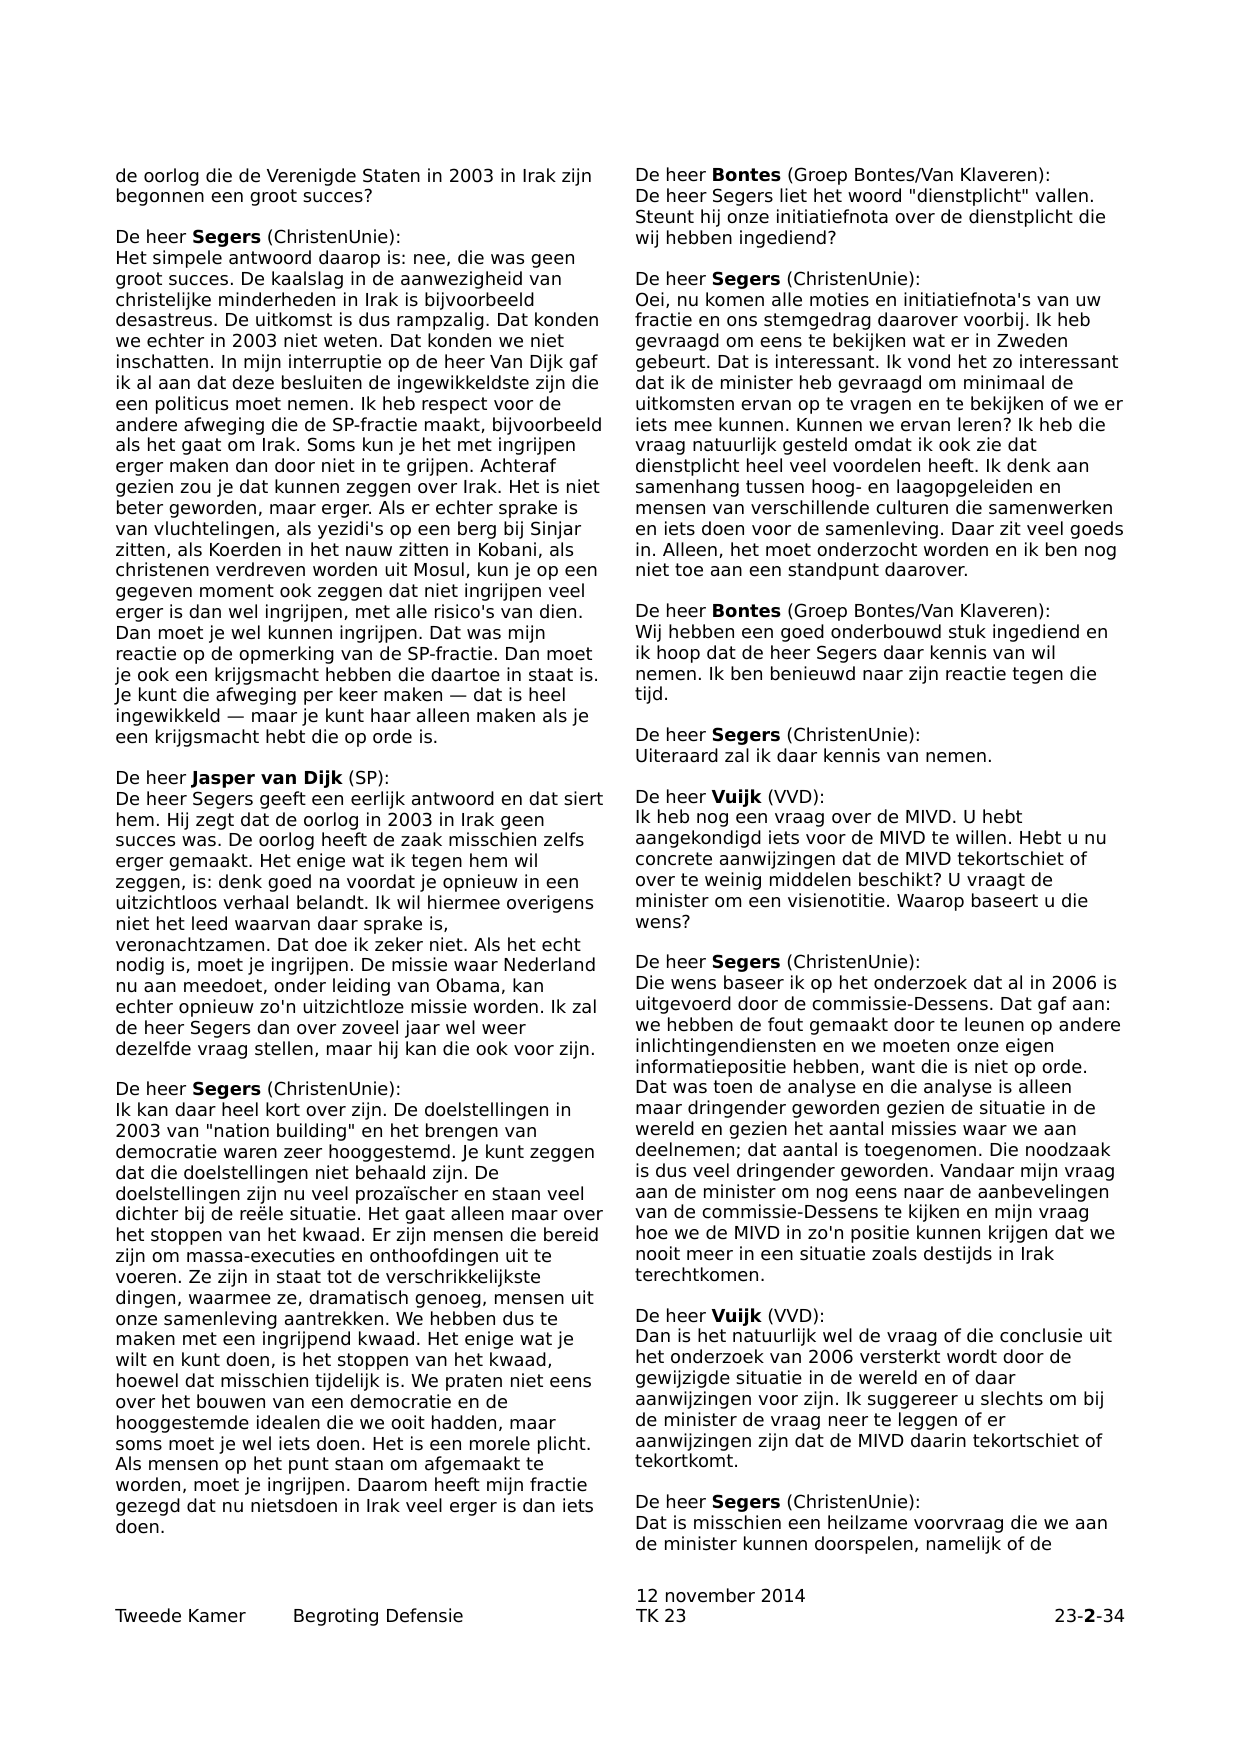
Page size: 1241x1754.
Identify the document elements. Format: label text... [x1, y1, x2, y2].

text De heer Bontes (Groep Bontes/Van Klaveren): [635, 165, 1125, 186]
text De heer Bontes (Groep Bontes/Van Klaveren): [635, 601, 1125, 622]
text De heer Segers (ChristenUnie): [635, 268, 1125, 289]
text De heer Segers geeft een eerlijk antwoord en dat siert hem. Hij zegt dat de oorlog in 2003 in Irak geen succes was. De oorlog heeft de zaak misschien zelfs erger gemaakt. Het enige wat ik tegen hem wil zeggen, is: denk goed na voordat je opnieuw in een uitzichtloos verhaal belandt. Ik wil hiermee overigens niet het leed waarvan daar sprake is, veronachtzamen. Dat doe ik zeker niet. Als het echt nodig is, moet je ingrijpen. De missie waar Nederland nu aan meedoet, onder leiding van Obama, kan echter opnieuw zo'n uitzichtloze missie worden. Ik zal de heer Segers dan over zoveel jaar wel weer dezelfde vraag stellen, maar hij kan die ook voor zijn. [115, 788, 605, 1059]
text de oorlog die de Verenigde Staten in 2003 in Irak zijn begonnen een groot succes? [115, 165, 605, 207]
text Ik kan daar heel kort over zijn. De doelstellingen in 2003 van "nation building" en het brengen van democratie waren zeer hooggestemd. Je kunt zeggen dat die doelstellingen niet behaald zijn. De doelstellingen zijn nu veel prozaïscher en staan veel dichter bij de reële situatie. Het gaat alleen maar over het stoppen van het kwaad. Er zijn mensen die bereid zijn om massa-executies en onthoofdingen uit te voeren. Ze zijn in staat tot de verschrikkelijkste dingen, waarmee ze, dramatisch genoeg, mensen uit onze samenleving aantrekken. We hebben dus te maken met een ingrijpend kwaad. Het enige wat je wilt en kunt doen, is het stoppen van het kwaad, hoewel dat misschien tijdelijk is. We praten niet eens over het bouwen van een democratie en de hooggestemde idealen die we ooit hadden, maar soms moet je wel iets doen. Het is een morele plicht. Als mensen op het punt staan om afgemaakt te worden, moet je ingrijpen. Daarom heeft mijn fractie gezegd dat nu nietsdoen in Irak veel erger is dan iets doen. [115, 1100, 605, 1537]
text De heer Segers (ChristenUnie): [635, 952, 1125, 973]
text De heer Segers (ChristenUnie): [635, 1492, 1125, 1513]
text Dan is het natuurlijk wel de vraag of die conclusie uit het onderzoek van 2006 versterkt wordt door de gewijzigde situatie in de wereld en of daar aanwijzingen voor zijn. Ik suggereer u slechts om bij de minister de vraag neer te leggen of er aanwijzingen zijn dat de MIVD daarin tekortschiet of tekortkomt. [635, 1326, 1125, 1472]
text De heer Vuijk (VVD): [635, 1306, 1125, 1326]
text Het simpele antwoord daarop is: nee, die was geen groot succes. De kaalslag in de aanwezigheid van christelijke minderheden in Irak is bijvoorbeeld desastreus. De uitkomst is dus rampzalig. Dat konden we echter in 2003 niet weten. Dat konden we niet inschatten. In mijn interruptie op de heer Van Dijk gaf ik al aan dat deze besluiten de ingewikkeldste zijn die een politicus moet nemen. Ik heb respect voor de andere afweging die de SP-fractie maakt, bijvoorbeeld als het gaat om Irak. Soms kun je het met ingrijpen erger maken dan door niet in te grijpen. Achteraf gezien zou je dat kunnen zeggen over Irak. Het is niet beter geworden, maar erger. Als er echter sprake is van vluchtelingen, als yezidi's op een berg bij Sinjar zitten, als Koerden in het nauw zitten in Kobani, als christenen verdreven worden uit Mosul, kun je op een gegeven moment ook zeggen dat niet ingrijpen veel erger is dan wel ingrijpen, met alle risico's van dien. Dan moet je wel kunnen ingrijpen. Dat was mijn reactie op de opmerking van de SP-fractie. Dan moet je ook een krijgsmacht hebben die daartoe in staat is. Je kunt die afweging per keer maken — dat is heel ingewikkeld — maar je kunt haar alleen maken als je een krijgsmacht hebt die op orde is. [115, 248, 605, 748]
text De heer Jasper van Dijk (SP): [115, 768, 605, 788]
text Ik heb nog een vraag over de MIVD. U hebt aangekondigd iets voor de MIVD te willen. Hebt u nu concrete aanwijzingen dat de MIVD tekortschiet of over te weinig middelen beschikt? U vraagt de minister om een visienotitie. Waarop baseert u die wens? [635, 807, 1125, 932]
text Wij hebben een goed onderbouwd stuk ingediend en ik hoop dat de heer Segers daar kennis van wil nemen. Ik ben benieuwd naar zijn reactie tegen die tijd. [635, 622, 1125, 705]
text De heer Segers (ChristenUnie): [115, 227, 605, 248]
text Die wens baseer ik op het onderzoek dat al in 2006 is uitgevoerd door de commissie-Dessens. Dat gaf aan: we hebben de fout gemaakt door te leunen op andere inlichtingendiensten en we moeten onze eigen informatiepositie hebben, want die is niet op orde. Dat was toen de analyse en die analyse is alleen maar dringender geworden gezien de situatie in de wereld en gezien het aantal missies waar we aan deelnemen; dat aantal is toegenomen. Die noodzaak is dus veel dringender geworden. Vandaar mijn vraag aan de minister om nog eens naar de aanbevelingen van de commissie-Dessens te kijken en mijn vraag hoe we de MIVD in zo'n positie kunnen krijgen dat we nooit meer in een situatie zoals destijds in Irak terechtkomen. [635, 973, 1125, 1286]
text De heer Segers (ChristenUnie): [635, 725, 1125, 746]
text Dat is misschien een heilzame voorvraag die we aan de minister kunnen doorspelen, namelijk of de [635, 1513, 1125, 1554]
text Oei, nu komen alle moties en initiatiefnota's van uw fractie en ons stemgedrag daarover voorbij. Ik heb gevraagd om eens te bekijken wat er in Zweden gebeurt. Dat is interessant. Ik vond het zo interessant dat ik de minister heb gevraagd om minimaal de uitkomsten ervan op te vragen en te bekijken of we er iets mee kunnen. Kunnen we ervan leren? Ik heb die vraag natuurlijk gesteld omdat ik ook zie dat dienstplicht heel veel voordelen heeft. Ik denk aan samenhang tussen hoog- en laagopgeleiden en mensen van verschillende culturen die samenwerken en iets doen voor de samenleving. Daar zit veel goeds in. Alleen, het moet onderzocht worden en ik ben nog niet toe aan een standpunt daarover. [635, 289, 1125, 581]
text De heer Vuijk (VVD): [635, 787, 1125, 807]
text De heer Segers (ChristenUnie): [115, 1079, 605, 1100]
text De heer Segers liet het woord "dienstplicht" vallen. Steunt hij onze initiatiefnota over de dienstplicht die wij hebben ingediend? [635, 186, 1125, 248]
text Uiteraard zal ik daar kennis van nemen. [635, 746, 1125, 767]
